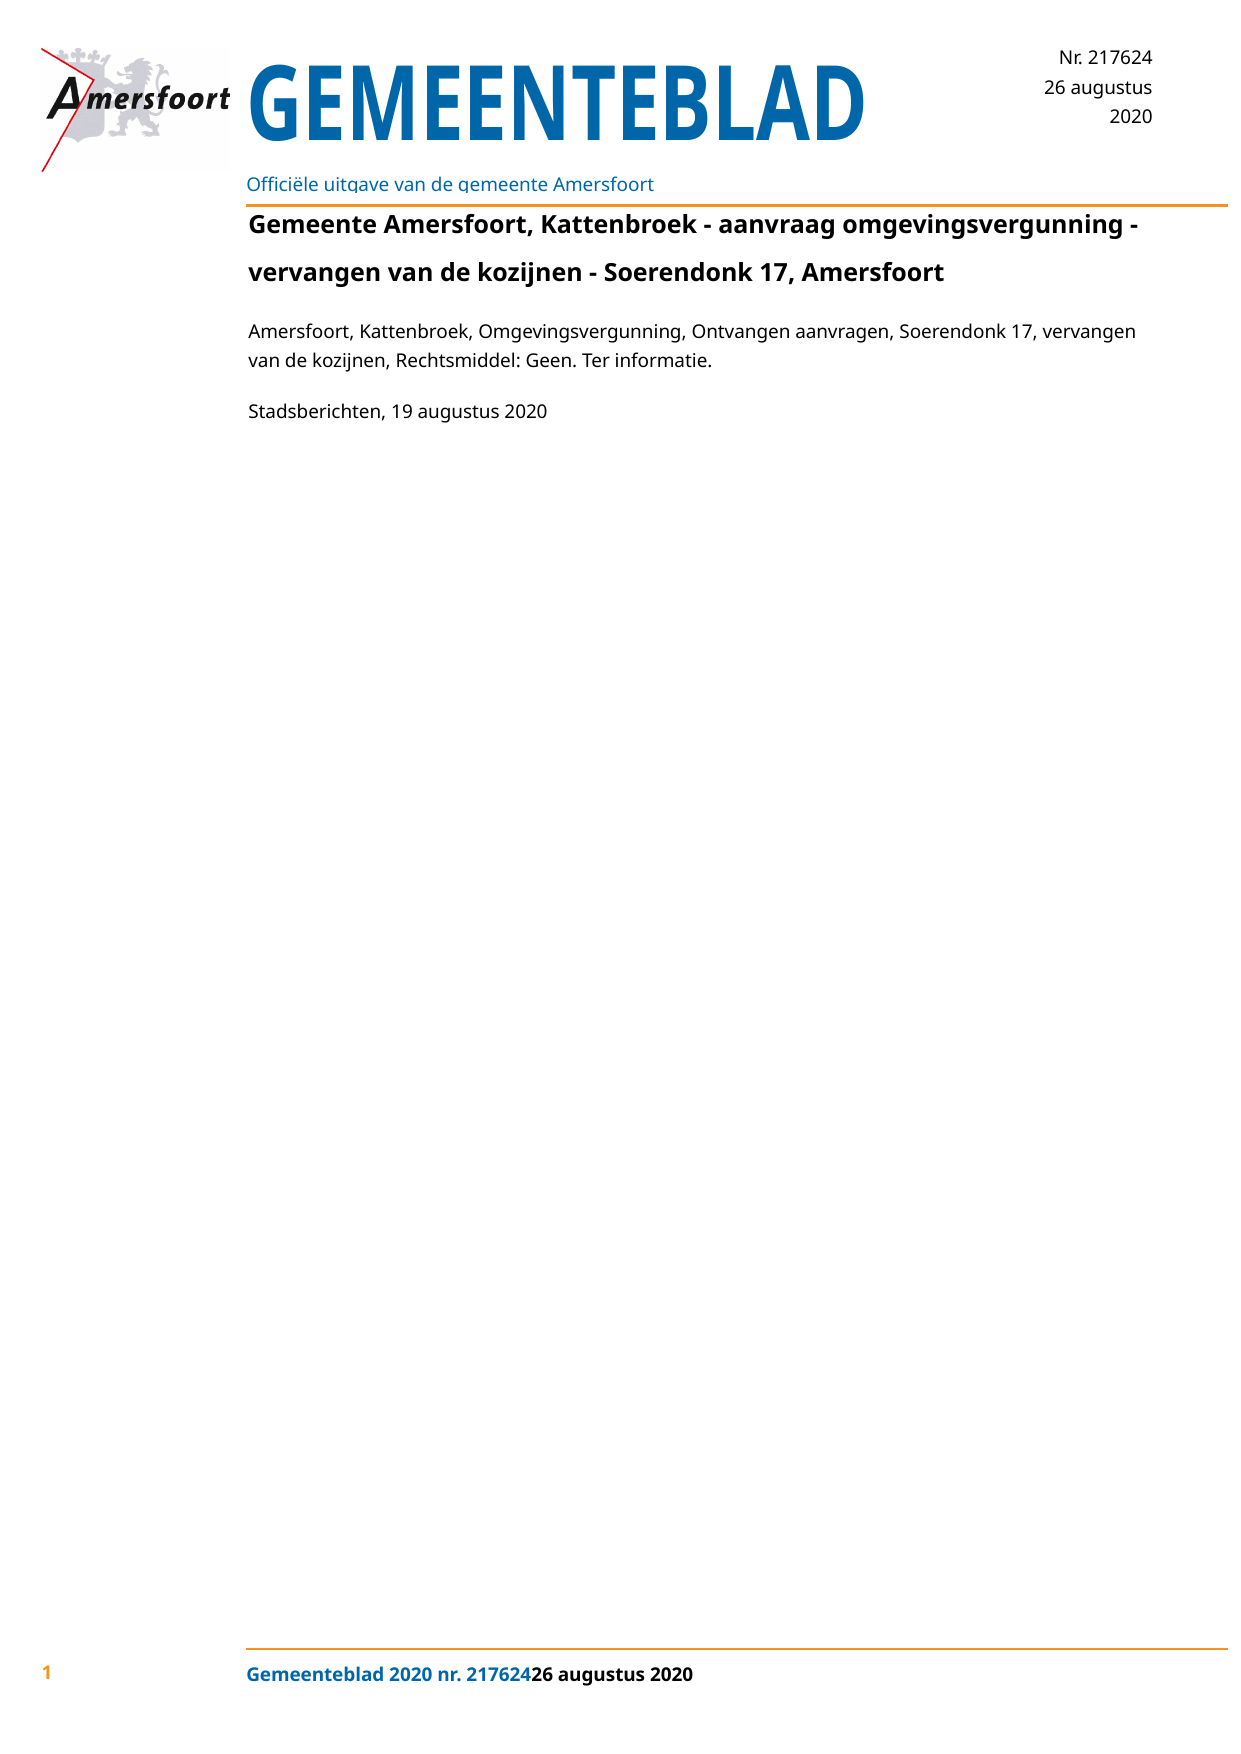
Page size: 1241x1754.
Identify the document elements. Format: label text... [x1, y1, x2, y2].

picture [41, 47, 231, 172]
text Stadsberichten, 19 augustus 2020 [248, 398, 1152, 424]
text Amersfoort, Kattenbroek, Omgevingsvergunning, Ontvangen aanvragen, Soerendonk 17, vervangen van de kozijnen, Rechtsmiddel: Geen. Ter informatie. [248, 318, 1152, 373]
text Gemeente Amersfoort, Kattenbroek - aanvraag omgevingsvergunning - vervangen van de kozijnen - Soerendonk 17, Amersfoort [248, 207, 1152, 288]
